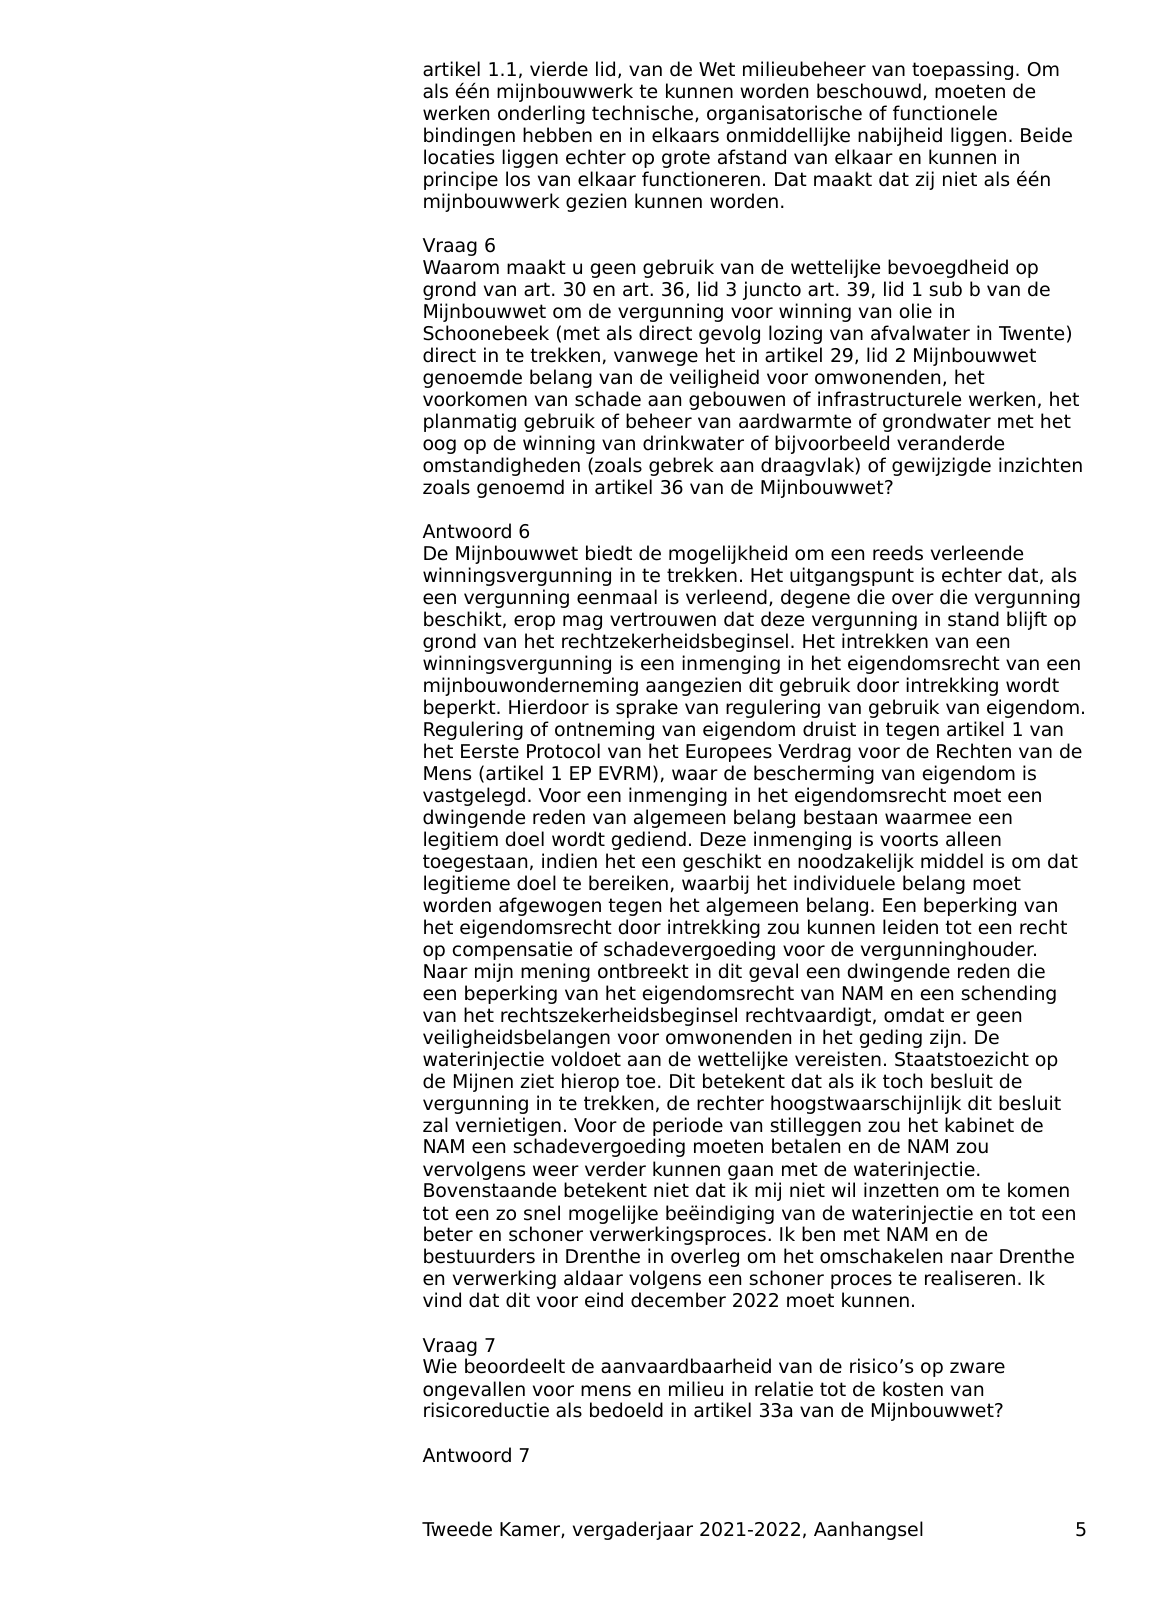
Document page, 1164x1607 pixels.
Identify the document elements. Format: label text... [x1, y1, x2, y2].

text Antwoord 7 [422, 1444, 1087, 1467]
text Wie beoordeelt de aanvaardbaarheid van de risico’s op zware ongevallen voor mens en milieu in relatie tot de kosten van risicoreductie als bedoeld in artikel 33a van de Mijnbouwwet? [422, 1356, 1087, 1422]
text De Mijnbouwwet biedt de mogelijkheid om een reeds verleende winningsvergunning in te trekken. Het uitgangspunt is echter dat, als een vergunning eenmaal is verleend, degene die over die vergunning beschikt, erop mag vertrouwen dat deze vergunning in stand blijft op grond van het rechtzekerheidsbeginsel. Het intrekken van een winningsvergunning is een inmenging in het eigendomsrecht van een mijnbouwonderneming aangezien dit gebruik door intrekking wordt beperkt. Hierdoor is sprake van regulering van gebruik van eigendom. Regulering of ontneming van eigendom druist in tegen artikel 1 van het Eerste Protocol van het Europees Verdrag voor de Rechten van de Mens (artikel 1 EP EVRM), waar de bescherming van eigendom is vastgelegd. Voor een inmenging in het eigendomsrecht moet een dwingende reden van algemeen belang bestaan waarmee een legitiem doel wordt gediend. Deze inmenging is voorts alleen toegestaan, indien het een geschikt en noodzakelijk middel is om dat legitieme doel te bereiken, waarbij het individuele belang moet worden afgewogen tegen het algemeen belang. Een beperking van het eigendomsrecht door intrekking zou kunnen leiden tot een recht op compensatie of schadevergoeding voor de vergunninghouder. [422, 543, 1087, 961]
text Vraag 7 [422, 1334, 1087, 1356]
text Bovenstaande betekent niet dat ik mij niet wil inzetten om te komen tot een zo snel mogelijke beëindiging van de waterinjectie en tot een beter en schoner verwerkingsproces. Ik ben met NAM en de bestuurders in Drenthe in overleg om het omschakelen naar Drenthe en verwerking aldaar volgens een schoner proces te realiseren. Ik vind dat dit voor eind december 2022 moet kunnen. [422, 1180, 1087, 1312]
text Naar mijn mening ontbreekt in dit geval een dwingende reden die een beperking van het eigendomsrecht van NAM en een schending van het rechtszekerheidsbeginsel rechtvaardigt, omdat er geen veiligheidsbelangen voor omwonenden in het geding zijn. De waterinjectie voldoet aan de wettelijke vereisten. Staatstoezicht op de Mijnen ziet hierop toe. Dit betekent dat als ik toch besluit de vergunning in te trekken, de rechter hoogstwaarschijnlijk dit besluit zal vernietigen. Voor de periode van stilleggen zou het kabinet de NAM een schadevergoeding moeten betalen en de NAM zou vervolgens weer verder kunnen gaan met de waterinjectie. [422, 961, 1087, 1180]
text Waarom maakt u geen gebruik van de wettelijke bevoegdheid op grond van art. 30 en art. 36, lid 3 juncto art. 39, lid 1 sub b van de Mijnbouwwet om de vergunning voor winning van olie in Schoonebeek (met als direct gevolg lozing van afvalwater in Twente) direct in te trekken, vanwege het in artikel 29, lid 2 Mijnbouwwet genoemde belang van de veiligheid voor omwonenden, het voorkomen van schade aan gebouwen of infrastructurele werken, het planmatig gebruik of beheer van aardwarmte of grondwater met het oog op de winning van drinkwater of bijvoorbeeld veranderde omstandigheden (zoals gebrek aan draagvlak) of gewijzigde inzichten zoals genoemd in artikel 36 van de Mijnbouwwet? [422, 257, 1087, 499]
text Vraag 6 [422, 235, 1087, 257]
text Antwoord 6 [422, 521, 1087, 543]
text artikel 1.1, vierde lid, van de Wet milieubeheer van toepassing. Om als één mijnbouwwerk te kunnen worden beschouwd, moeten de werken onderling technische, organisatorische of functionele bindingen hebben en in elkaars onmiddellijke nabijheid liggen. Beide locaties liggen echter op grote afstand van elkaar en kunnen in principe los van elkaar functioneren. Dat maakt dat zij niet als één mijnbouwwerk gezien kunnen worden. [422, 59, 1087, 213]
